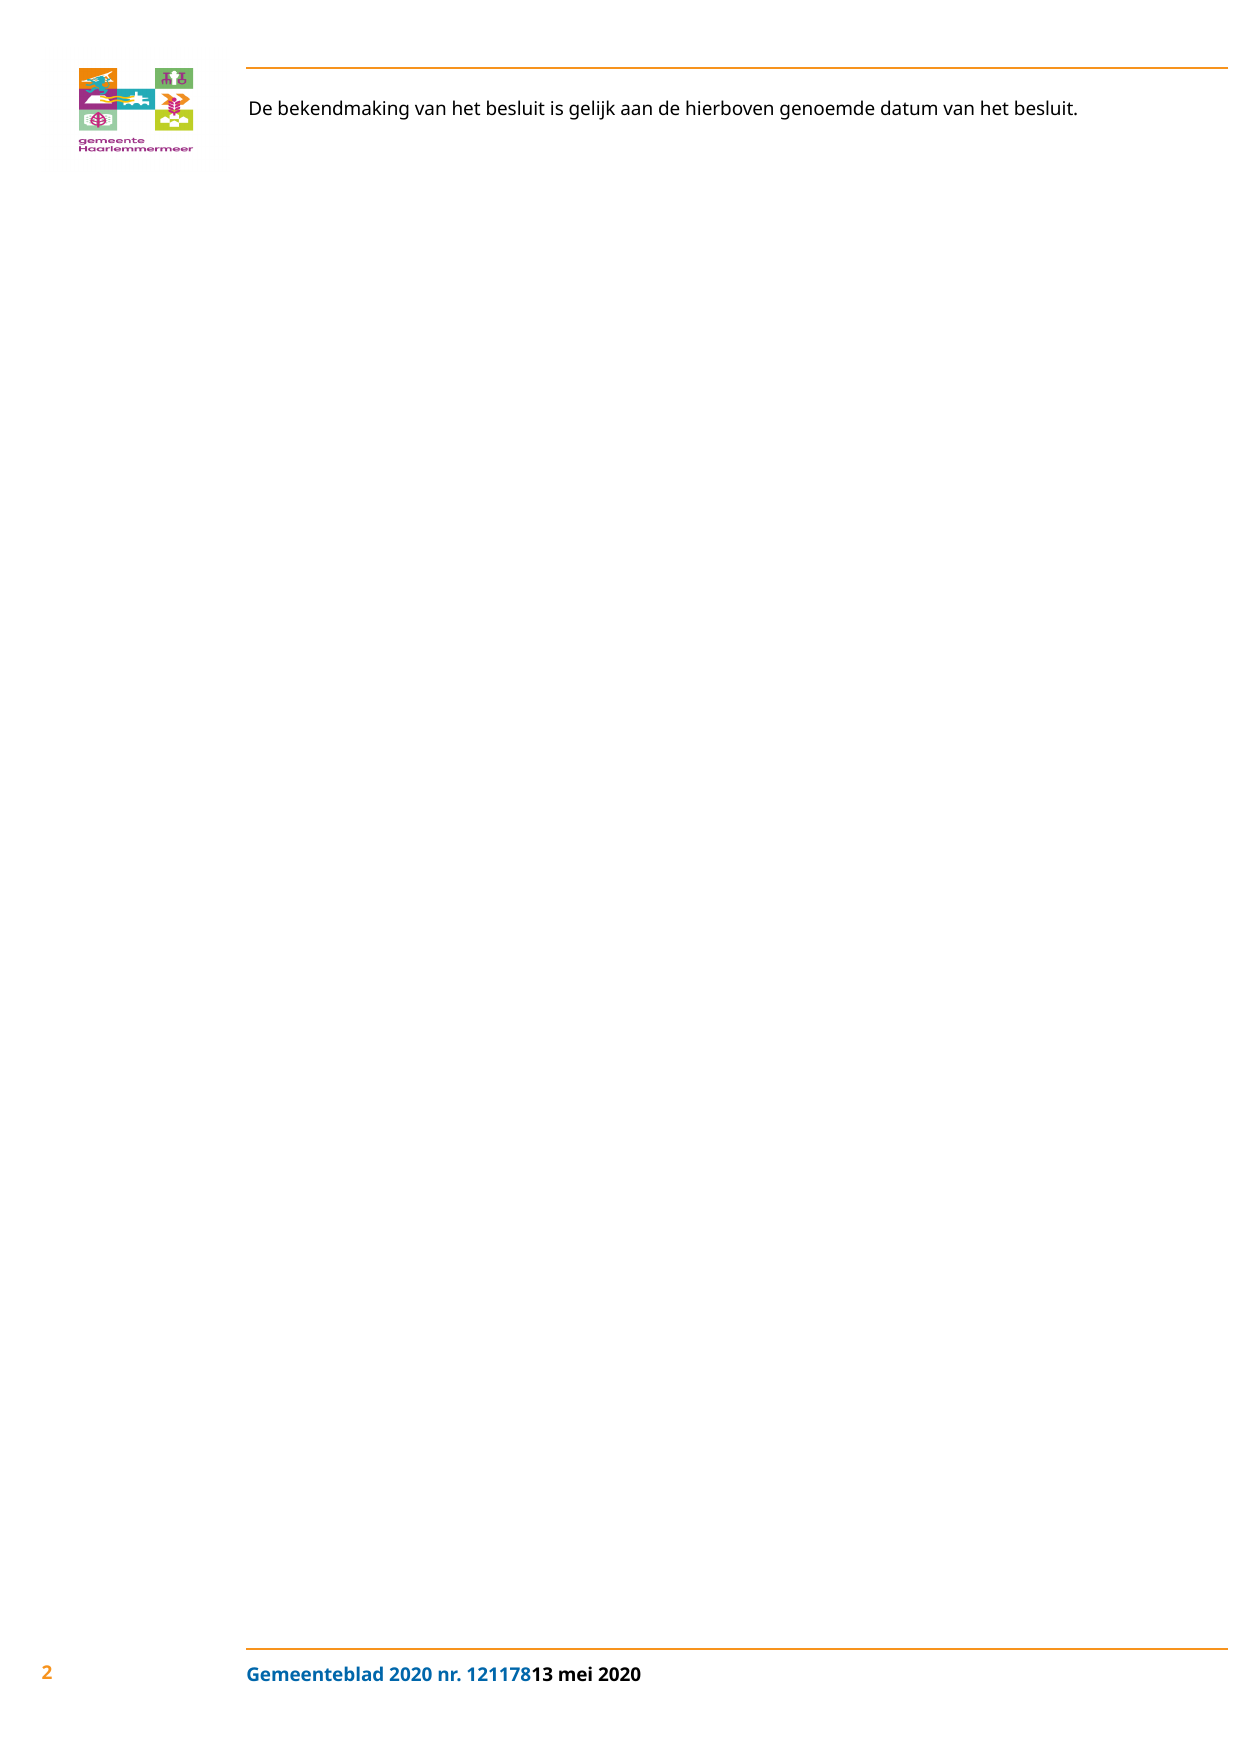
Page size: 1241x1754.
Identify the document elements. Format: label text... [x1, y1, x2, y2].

text De bekendmaking van het besluit is gelijk aan de hierboven genoemde datum van het besluit. [248, 95, 1152, 121]
picture [41, 47, 231, 172]
